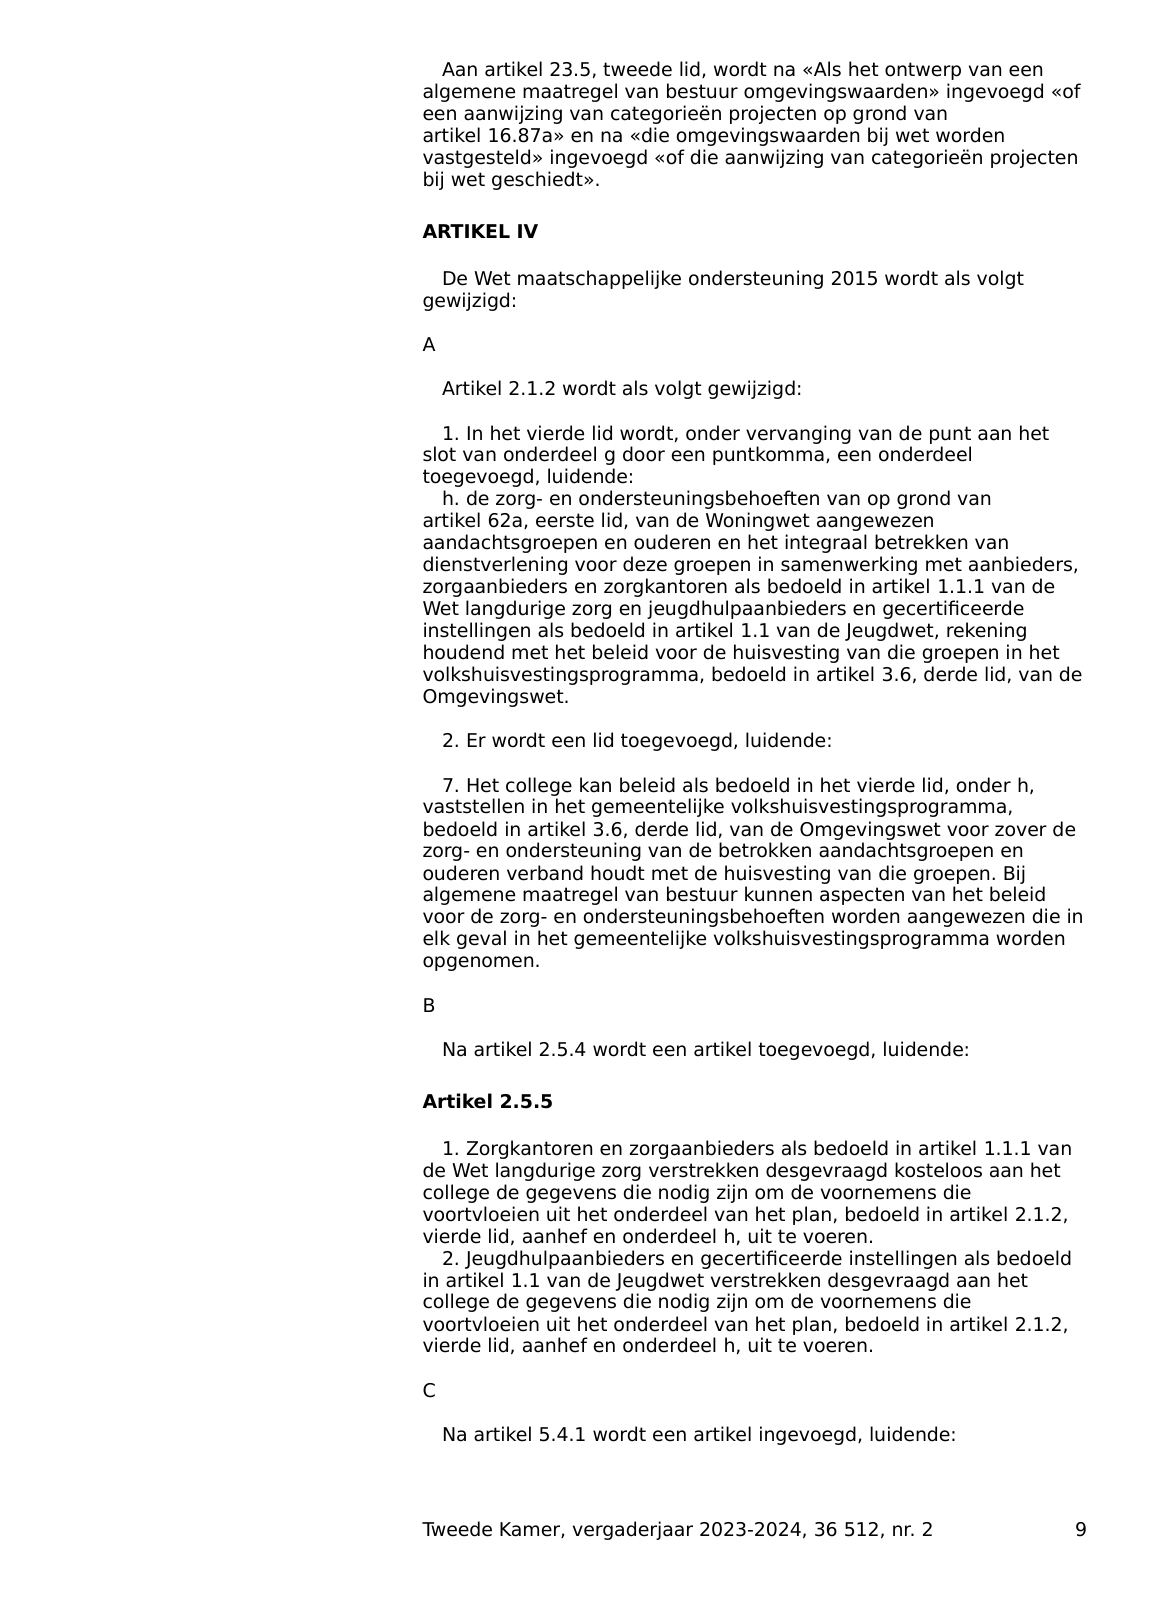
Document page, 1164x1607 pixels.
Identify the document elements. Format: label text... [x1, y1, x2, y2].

text C [422, 1379, 1087, 1402]
subtitle ARTIKEL IV [422, 221, 1087, 243]
text h. de zorg- en ondersteuningsbehoeften van op grond van artikel 62a, eerste lid, van de Woningwet aangewezen aandachtsgroepen en ouderen en het integraal betrekken van dienstverlening voor deze groepen in samenwerking met aanbieders, zorgaanbieders en zorgkantoren als bedoeld in artikel 1.1.1 van de Wet langdurige zorg en jeugdhulpaanbieders en gecertificeerde instellingen als bedoeld in artikel 1.1 van de Jeugdwet, rekening houdend met het beleid voor de huisvesting van die groepen in het volkshuisvestingsprogramma, bedoeld in artikel 3.6, derde lid, van de Omgevingswet. [422, 488, 1087, 708]
subtitle Artikel 2.5.5 [422, 1091, 1087, 1113]
text B [422, 994, 1087, 1016]
text Artikel 2.1.2 wordt als volgt gewijzigd: [422, 378, 1087, 400]
text 1. Zorgkantoren en zorgaanbieders als bedoeld in artikel 1.1.1 van de Wet langdurige zorg verstrekken desgevraagd kosteloos aan het college de gegevens die nodig zijn om de voornemens die voortvloeien uit het onderdeel van het plan, bedoeld in artikel 2.1.2, vierde lid, aanhef en onderdeel h, uit te voeren. [422, 1138, 1087, 1247]
text 2. Jeugdhulpaanbieders en gecertificeerde instellingen als bedoeld in artikel 1.1 van de Jeugdwet verstrekken desgevraagd aan het college de gegevens die nodig zijn om de voornemens die voortvloeien uit het onderdeel van het plan, bedoeld in artikel 2.1.2, vierde lid, aanhef en onderdeel h, uit te voeren. [422, 1247, 1087, 1357]
text A [422, 334, 1087, 356]
text 2. Er wordt een lid toegevoegd, luidende: [422, 730, 1087, 752]
text De Wet maatschappelijke ondersteuning 2015 wordt als volgt gewijzigd: [422, 268, 1087, 312]
text 1. In het vierde lid wordt, onder vervanging van de punt aan het slot van onderdeel g door een puntkomma, een onderdeel toegevoegd, luidende: [422, 422, 1087, 488]
text 7. Het college kan beleid als bedoeld in het vierde lid, onder h, vaststellen in het gemeentelijke volkshuisvestingsprogramma, bedoeld in artikel 3.6, derde lid, van de Omgevingswet voor zover de zorg- en ondersteuning van de betrokken aandachtsgroepen en ouderen verband houdt met de huisvesting van die groepen. Bij algemene maatregel van bestuur kunnen aspecten van het beleid voor de zorg- en ondersteuningsbehoeften worden aangewezen die in elk geval in het gemeentelijke volkshuisvestingsprogramma worden opgenomen. [422, 774, 1087, 972]
text Aan artikel 23.5, tweede lid, wordt na «Als het ontwerp van een algemene maatregel van bestuur omgevingswaarden» ingevoegd «of een aanwijzing van categorieën projecten op grond van artikel 16.87a» en na «die omgevingswaarden bij wet worden vastgesteld» ingevoegd «of die aanwijzing van categorieën projecten bij wet geschiedt». [422, 59, 1087, 191]
text Na artikel 2.5.4 wordt een artikel toegevoegd, luidende: [422, 1039, 1087, 1061]
text Na artikel 5.4.1 wordt een artikel ingevoegd, luidende: [422, 1424, 1087, 1446]
